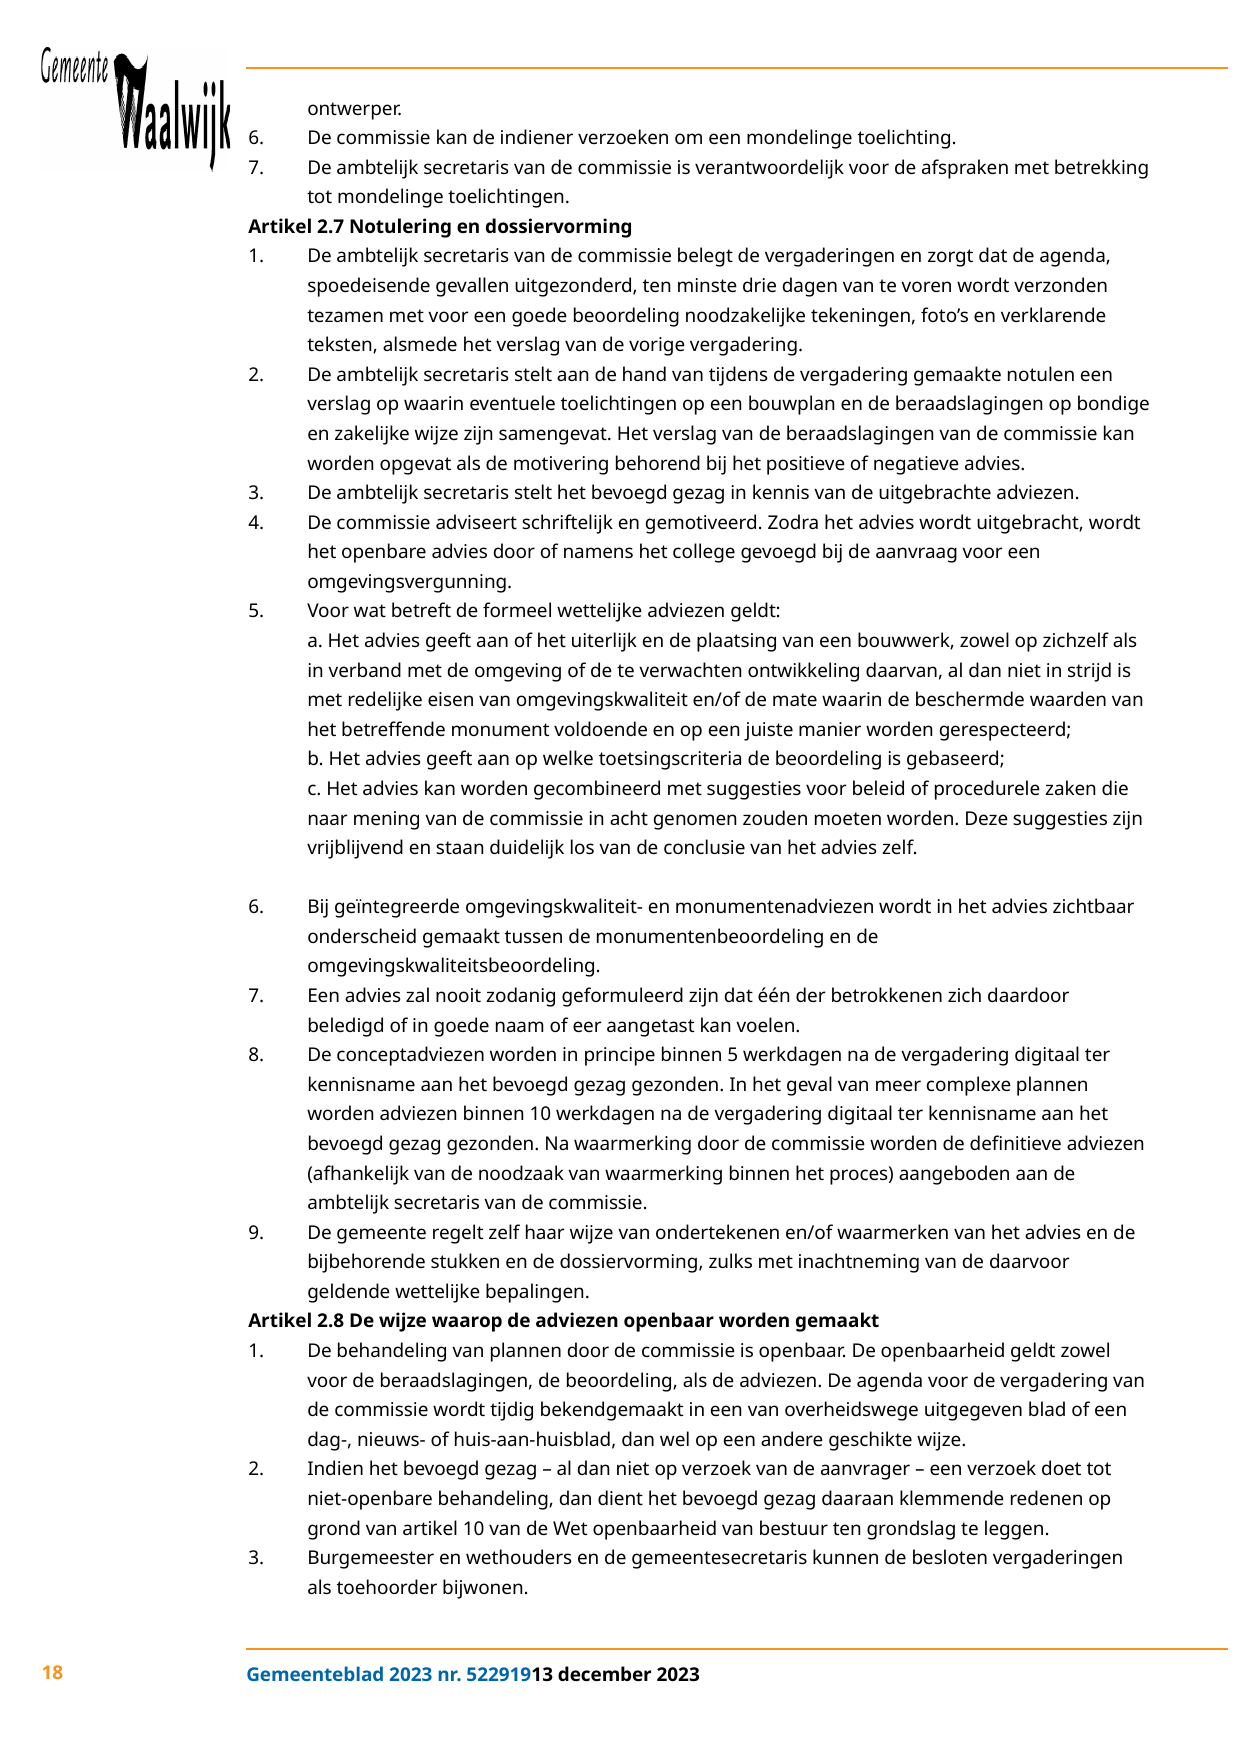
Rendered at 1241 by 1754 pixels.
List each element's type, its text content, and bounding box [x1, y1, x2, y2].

list De gemeente regelt zelf haar wijze van ondertekenen en/of waarmerken van het advies en de bijbehorende stukken en de dossiervorming, zulks met inachtneming van de daarvoor geldende wettelijke bepalingen. [248, 1219, 1152, 1304]
list De ambtelijk secretaris stelt aan de hand van tijdens de vergadering gemaakte notulen een verslag op waarin eventuele toelichtingen op een bouwplan en de beraadslagingen op bondige en zakelijke wijze zijn samengevat. Het verslag van de beraadslagingen van de commissie kan worden opgevat als de motivering behorend bij het positieve of negatieve advies. [248, 361, 1152, 476]
list Bij geïntegreerde omgevingskwaliteit- en monumentenadviezen wordt in het advies zichtbaar onderscheid gemaakt tussen de monumentenbeoordeling en de omgevingskwaliteitsbeoordeling. [248, 893, 1152, 978]
list De ambtelijk secretaris van de commissie belegt de vergaderingen en zorgt dat de agenda, spoedeisende gevallen uitgezonderd, ten minste drie dagen van te voren wordt verzonden tezamen met voor een goede beoordeling noodzakelijke tekeningen, foto’s en verklarende teksten, alsmede het verslag van de vorige vergadering. [248, 243, 1152, 357]
list Indien het bevoegd gezag – al dan niet op verzoek van de aanvrager – een verzoek doet tot niet-openbare behandeling, dan dient het bevoegd gezag daaraan klemmende redenen op grond van artikel 10 van de Wet openbaarheid van bestuur ten grondslag te leggen. [248, 1456, 1152, 1541]
list b. Het advies geeft aan op welke toetsingscriteria de beoordeling is gebaseerd; [248, 746, 1152, 771]
list De ambtelijk secretaris stelt het bevoegd gezag in kennis van de uitgebrachte adviezen. [248, 479, 1152, 505]
text Artikel 2.8 De wijze waarop de adviezen openbaar worden gemaakt [248, 1308, 1152, 1333]
list De ambtelijk secretaris van de commissie is verantwoordelijk voor de afspraken met betrekking tot mondelinge toelichtingen. [248, 154, 1152, 209]
list a. Het advies geeft aan of het uiterlijk en de plaatsing van een bouwwerk, zowel op zichzelf als in verband met de omgeving of de te verwachten ontwikkeling daarvan, al dan niet in strijd is met redelijke eisen van omgevingskwaliteit en/of de mate waarin de beschermde waarden van het betreffende monument voldoende en op een juiste manier worden gerespecteerd; [248, 627, 1152, 742]
text Artikel 2.7 Notulering en dossiervorming [248, 213, 1152, 239]
list De commissie adviseert schriftelijk en gemotiveerd. Zodra het advies wordt uitgebracht, wordt het openbare advies door of namens het college gevoegd bij de aanvraag voor een omgevingsvergunning. [248, 509, 1152, 594]
list De commissie kan de indiener verzoeken om een mondelinge toelichting. [248, 124, 1152, 150]
list Een advies zal nooit zodanig geformuleerd zijn dat één der betrokkenen zich daardoor beledigd of in goede naam of eer aangetast kan voelen. [248, 982, 1152, 1038]
list ontwerper. [248, 95, 1152, 121]
list Burgemeester en wethouders en de gemeentesecretaris kunnen de besloten vergaderingen als toehoorder bijwonen. [248, 1544, 1152, 1600]
list c. Het advies kan worden gecombineerd met suggesties voor beleid of procedurele zaken die naar mening van de commissie in acht genomen zouden moeten worden. Deze suggesties zijn vrijblijvend en staan duidelijk los van de conclusie van het advies zelf. [248, 775, 1152, 860]
list De conceptadviezen worden in principe binnen 5 werkdagen na de vergadering digitaal ter kennisname aan het bevoegd gezag gezonden. In het geval van meer complexe plannen worden adviezen binnen 10 werkdagen na de vergadering digitaal ter kennisname aan het bevoegd gezag gezonden. Na waarmerking door de commissie worden de definitieve adviezen (afhankelijk van de noodzaak van waarmerking binnen het proces) aangeboden aan de ambtelijk secretaris van de commissie. [248, 1041, 1152, 1215]
list De behandeling van plannen door de commissie is openbaar. De openbaarheid geldt zowel voor de beraadslagingen, de beoordeling, als de adviezen. De agenda voor de vergadering van de commissie wordt tijdig bekendgemaakt in een van overheidswege uitgegeven blad of een dag-, nieuws- of huis-aan-huisblad, dan wel op een andere geschikte wijze. [248, 1337, 1152, 1452]
list Voor wat betreft de formeel wettelijke adviezen geldt: [248, 598, 1152, 623]
picture [41, 47, 231, 172]
